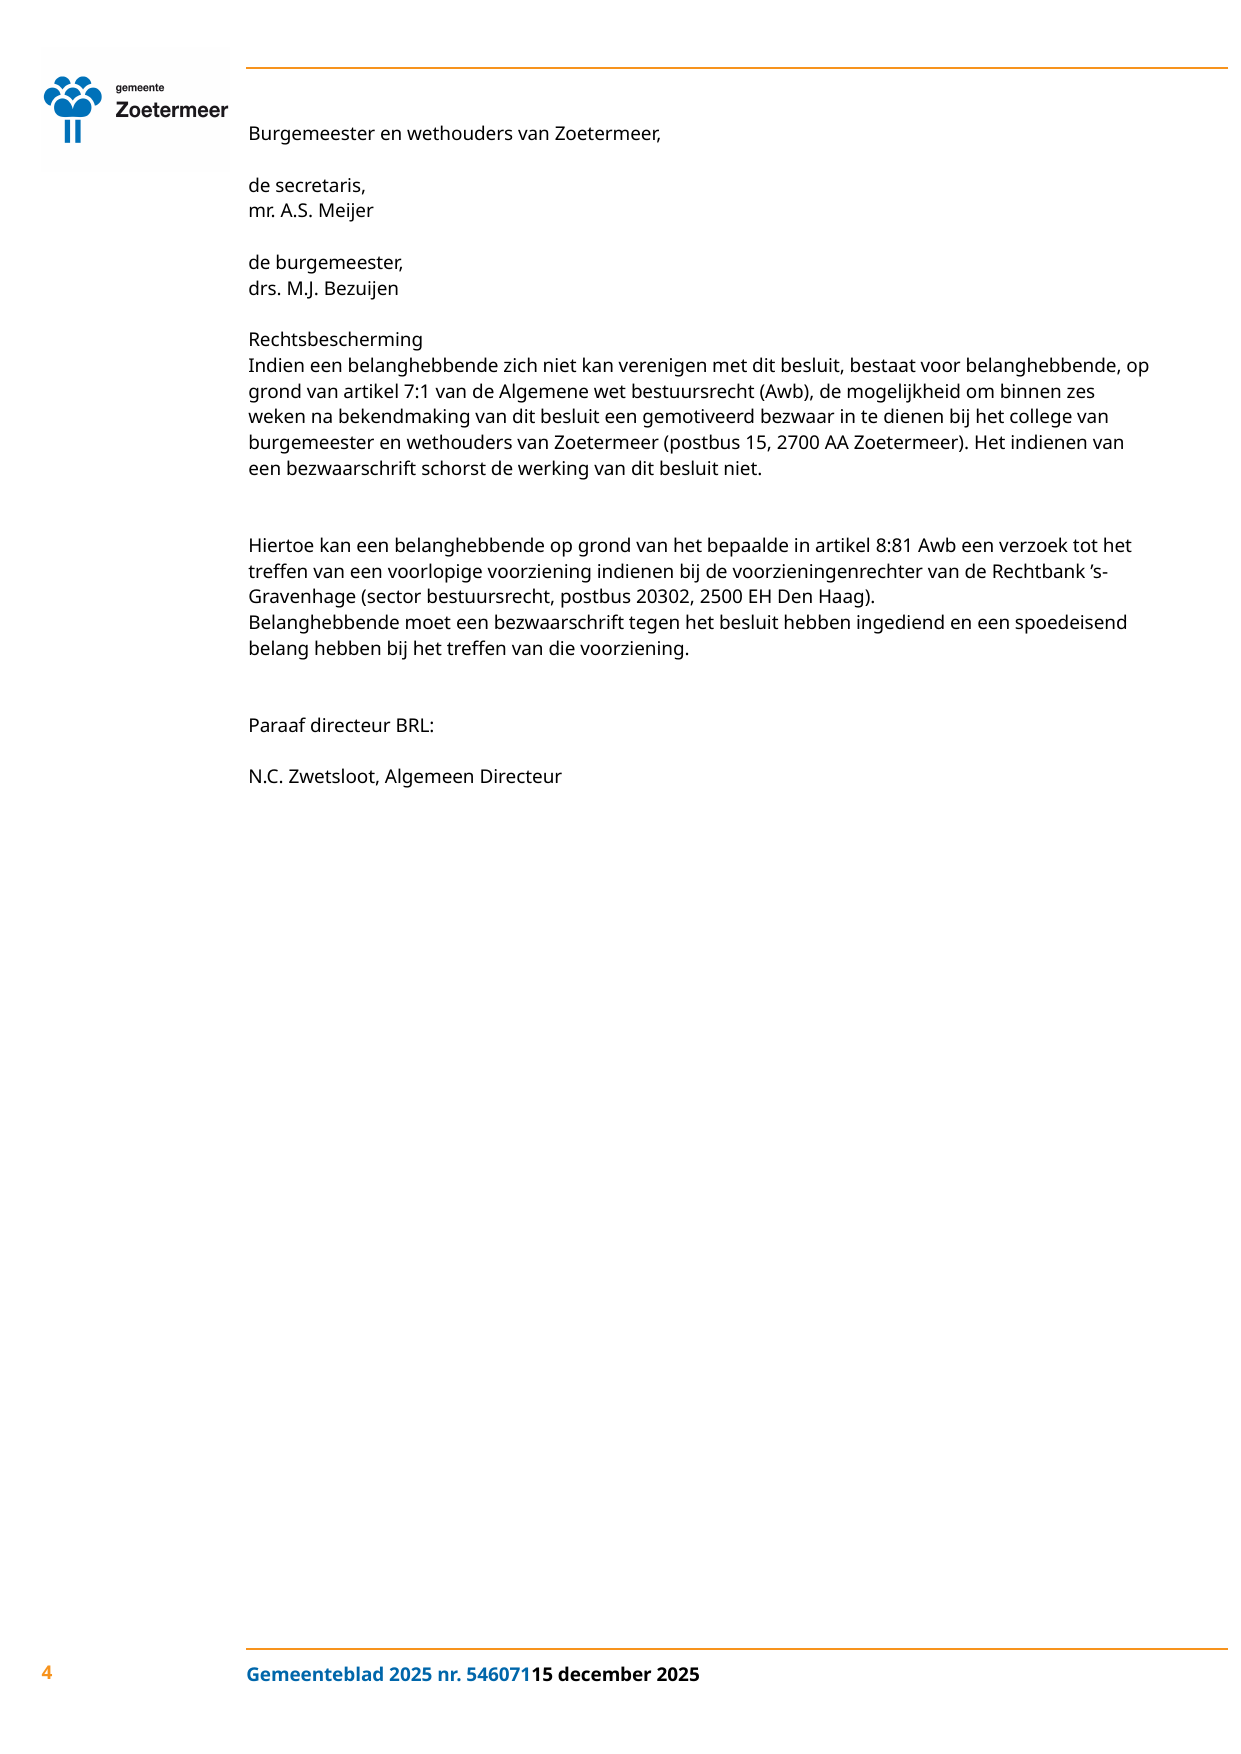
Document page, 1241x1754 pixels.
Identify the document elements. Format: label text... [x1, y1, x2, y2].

text Paraaf directeur BRL: [248, 712, 1152, 738]
text Indien een belanghebbende zich niet kan verenigen met dit besluit, bestaat voor belanghebbende, op grond van artikel 7:1 van de Algemene wet bestuursrecht (Awb), de mogelijkheid om binnen zes weken na bekendmaking van dit besluit een gemotiveerd bezwaar in te dienen bij het college van burgemeester en wethouders van Zoetermeer (postbus 15, 2700 AA Zoetermeer). Het indienen van een bezwaarschrift schorst de werking van dit besluit niet. [248, 352, 1152, 481]
text Belanghebbende moet een bezwaarschrift tegen het besluit hebben ingediend en een spoedeisend belang hebben bij het treffen van die voorziening. [248, 609, 1152, 661]
text drs. M.J. Bezuijen [248, 275, 1152, 301]
text N.C. Zwetsloot, Algemeen Directeur [248, 764, 1152, 789]
text de secretaris, [248, 172, 1152, 198]
picture [41, 47, 231, 172]
text mr. A.S. Meijer [248, 198, 1152, 223]
text Hiertoe kan een belanghebbende op grond van het bepaalde in artikel 8:81 Awb een verzoek tot het treffen van een voorlopige voorziening indienen bij de voorzieningenrechter van de Rechtbank ’s-Gravenhage (sector bestuursrecht, postbus 20302, 2500 EH Den Haag). [248, 532, 1152, 609]
text Rechtsbescherming [248, 326, 1152, 352]
text de burgemeester, [248, 249, 1152, 275]
text Burgemeester en wethouders van Zoetermeer, [248, 121, 1152, 146]
